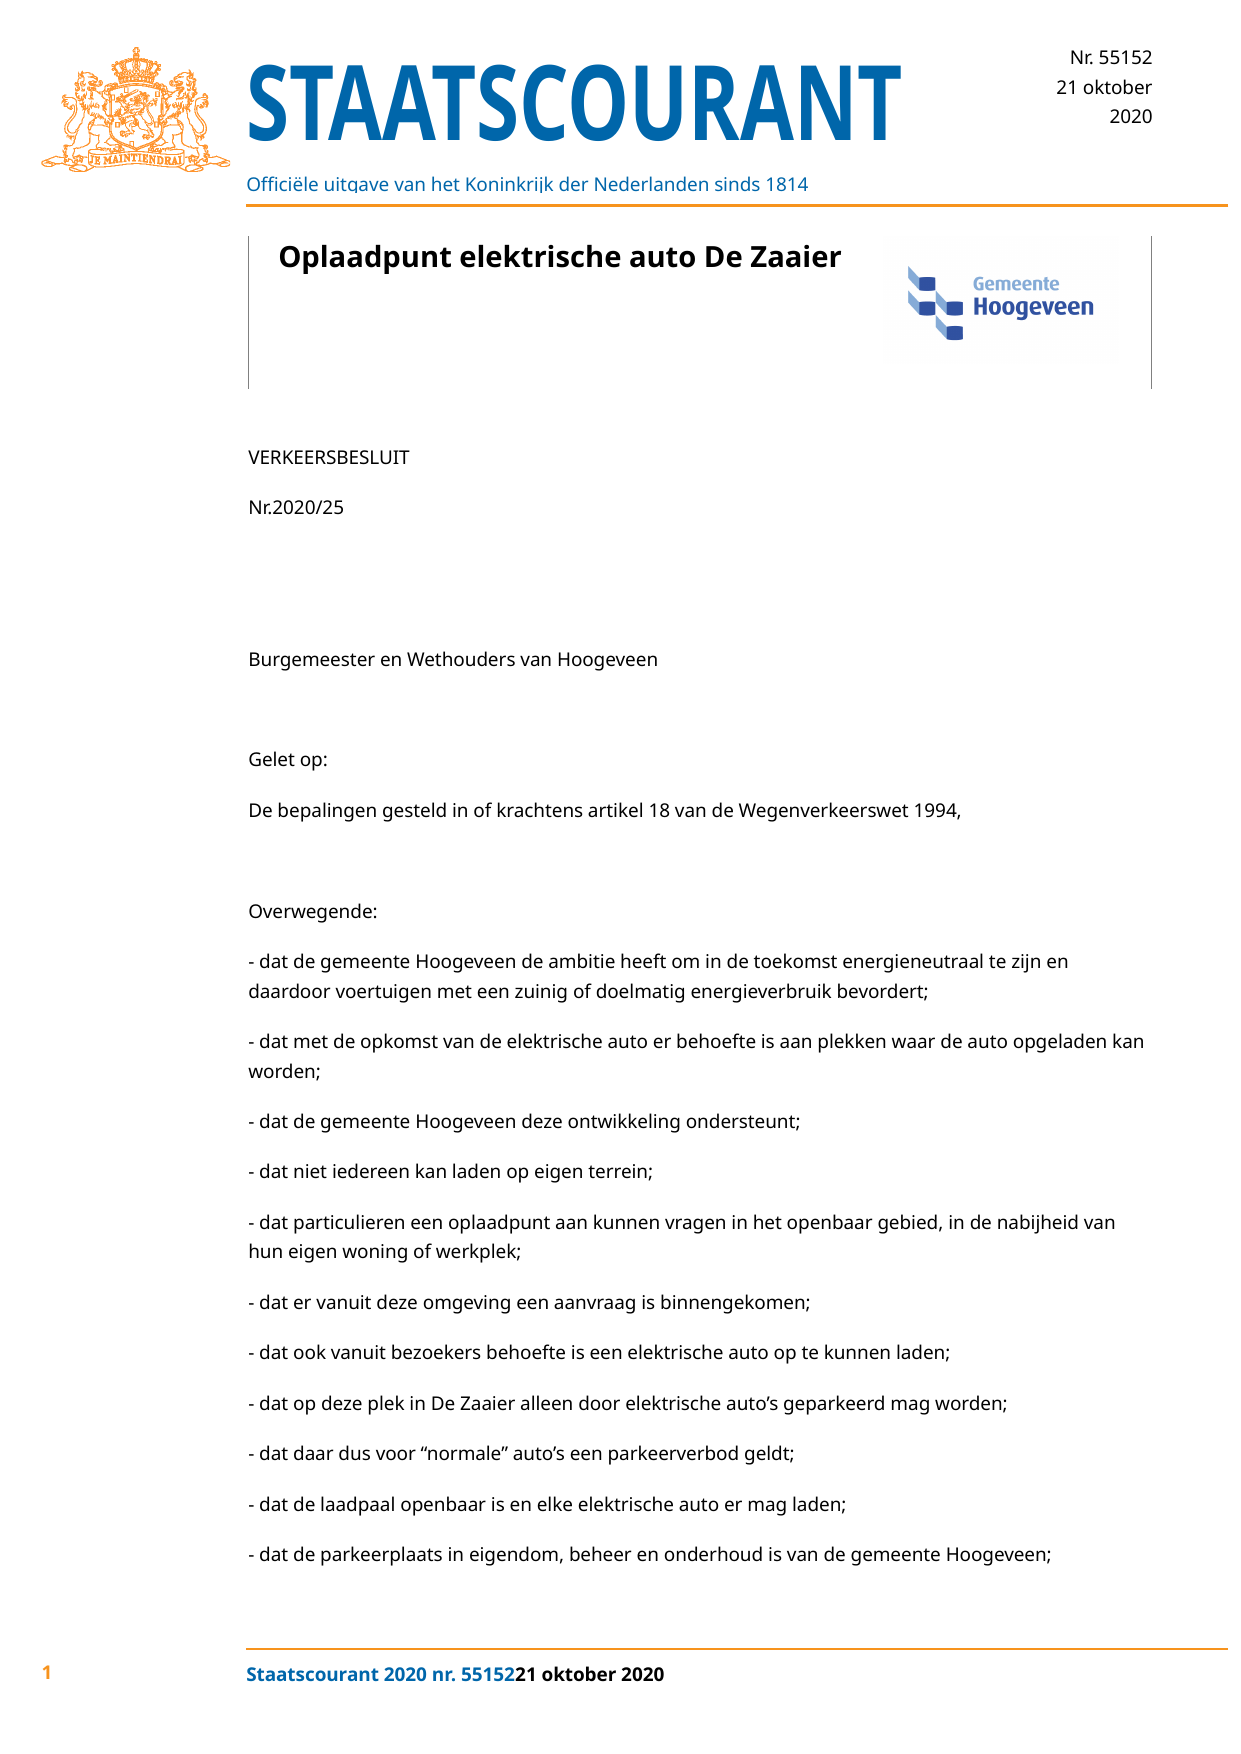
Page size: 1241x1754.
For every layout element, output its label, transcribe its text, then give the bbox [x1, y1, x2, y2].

text - dat de gemeente Hoogeveen de ambitie heeft om in de toekomst energieneutraal te zijn en daardoor voertuigen met een zuinig of doelmatig energieverbruik bevordert; [248, 948, 1152, 1004]
text De bepalingen gesteld in of krachtens artikel 18 van de Wegenverkeerswet 1994, [248, 797, 1152, 823]
text Burgemeester en Wethouders van Hoogeveen [248, 646, 1152, 672]
text - dat ook vanuit bezoekers behoefte is een elektrische auto op te kunnen laden; [248, 1339, 1152, 1365]
picture [41, 47, 231, 172]
text - dat particulieren een oplaadpunt aan kunnen vragen in het openbaar gebied, in de nabijheid van hun eigen woning of werkplek; [248, 1209, 1152, 1264]
text - dat de gemeente Hoogeveen deze ontwikkeling ondersteunt; [248, 1108, 1152, 1134]
picture [882, 236, 1119, 364]
table_header Oplaadpunt elektrische auto De Zaaier [249, 236, 850, 389]
text - dat niet iedereen kan laden op eigen terrein; [248, 1159, 1152, 1184]
table_header [850, 236, 1151, 389]
text - dat de laadpaal openbaar is en elke elektrische auto er mag laden; [248, 1491, 1152, 1517]
text - dat er vanuit deze omgeving een aanvraag is binnengekomen; [248, 1289, 1152, 1315]
text - dat daar dus voor “normale” auto’s een parkeerverbod geldt; [248, 1440, 1152, 1466]
text Nr.2020/25 [248, 494, 1152, 520]
text Gelet op: [248, 747, 1152, 772]
text Overwegende: [248, 898, 1152, 924]
text - dat de parkeerplaats in eigendom, beheer en onderhoud is van de gemeente Hoogeveen; [248, 1541, 1152, 1567]
text VERKEERSBESLUIT [248, 444, 1152, 470]
text - dat met de opkomst van de elektrische auto er behoefte is aan plekken waar de auto opgeladen kan worden; [248, 1028, 1152, 1084]
text - dat op deze plek in De Zaaier alleen door elektrische auto’s geparkeerd mag worden; [248, 1390, 1152, 1416]
